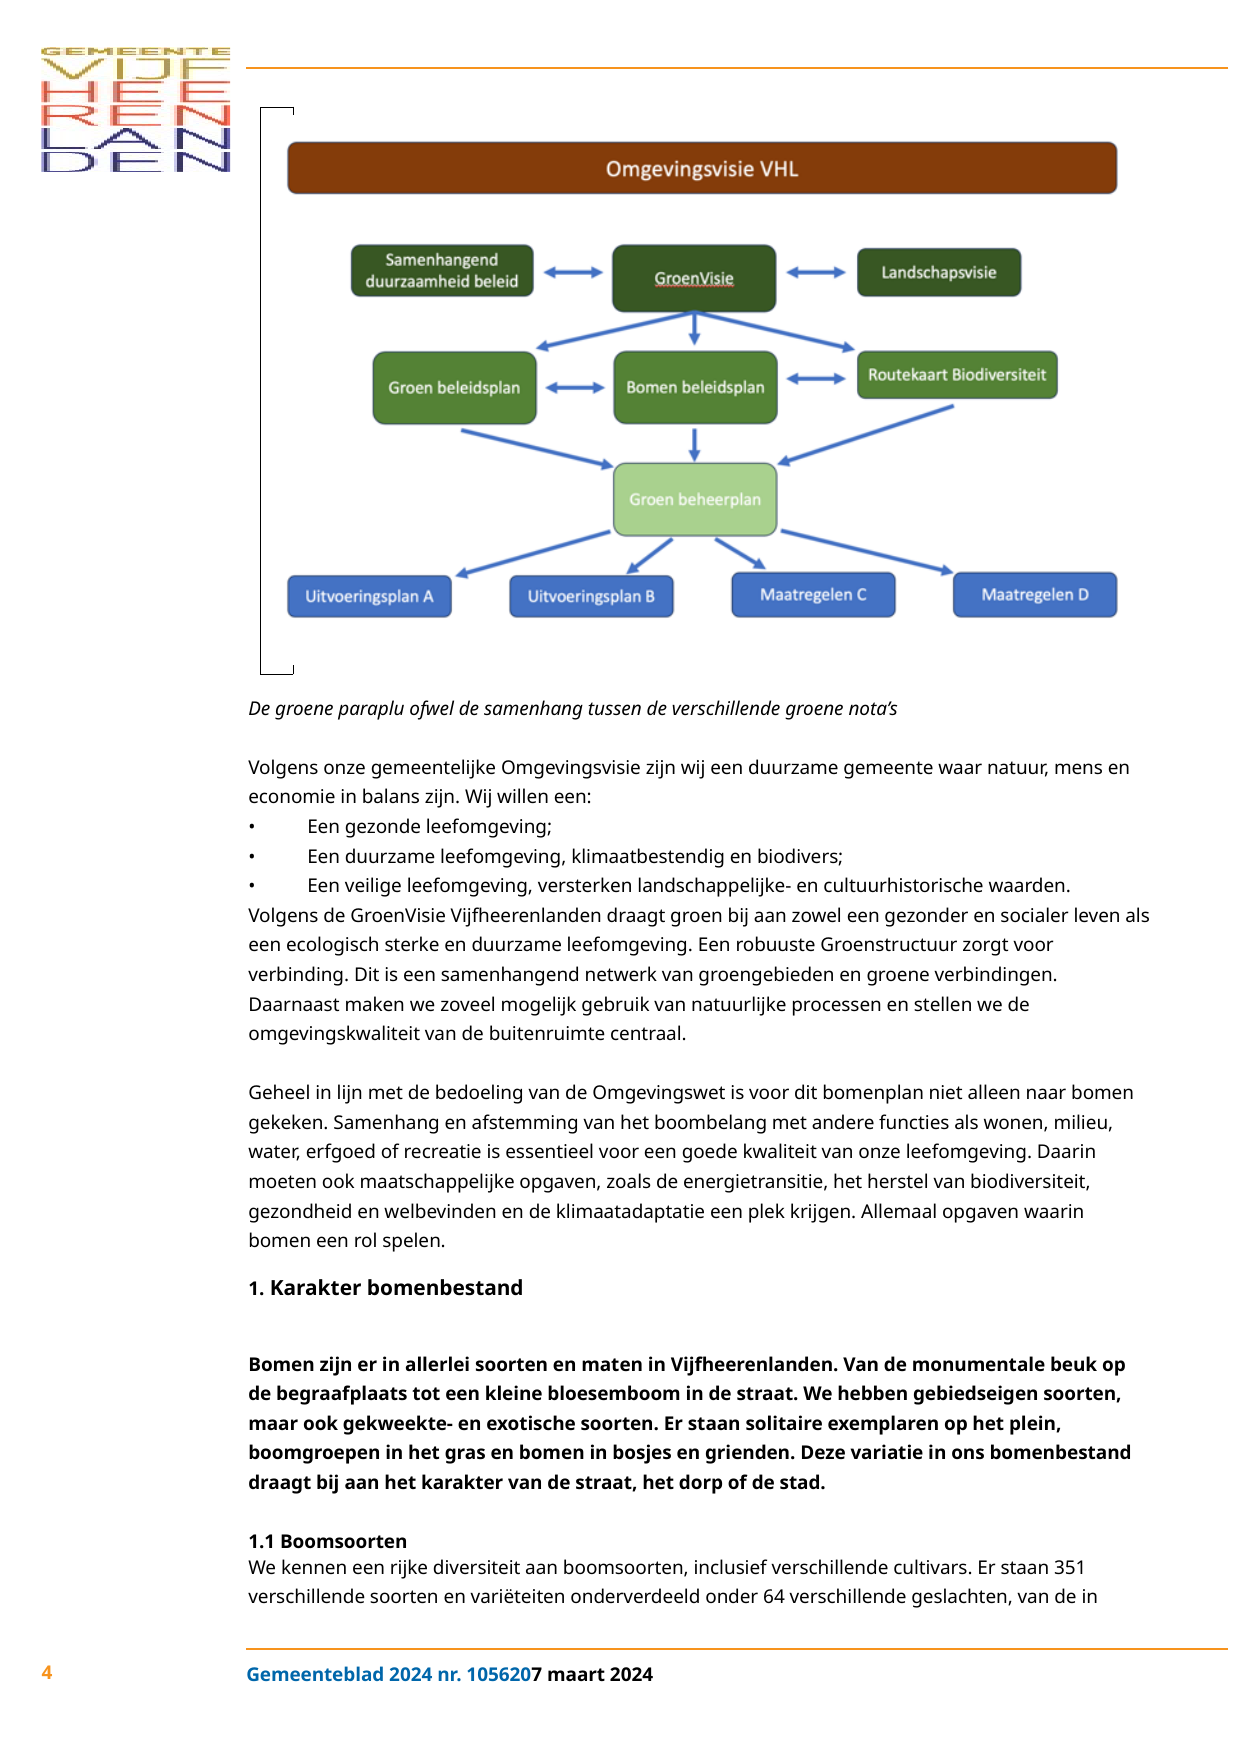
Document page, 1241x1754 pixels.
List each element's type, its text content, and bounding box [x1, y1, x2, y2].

text Volgens onze gemeentelijke Omgevingsvisie zijn wij een duurzame gemeente waar natuur, mens en economie in balans zijn. Wij willen een: [248, 754, 1152, 809]
picture [41, 47, 231, 172]
text 1. Karakter bomenbestand [248, 1273, 1152, 1301]
list Een duurzame leefomgeving, klimaatbestendig en biodivers; [248, 843, 1152, 868]
text Geheel in lijn met de bedoeling van de Omgevingswet is voor dit bomenplan niet alleen naar bomen gekeken. Samenhang en afstemming van het boombelang met andere functies als wonen, milieu, water, erfgoed of recreatie is essentieel voor een goede kwaliteit van onze leefomgeving. Daarin moeten ook maatschappelijke opgaven, zoals de energietransitie, het herstel van biodiversiteit, gezondheid en welbevinden en de klimaatadaptatie een plek krijgen. Allemaal opgaven waarin bomen een rol spelen. [248, 1079, 1152, 1253]
picture [268, 115, 1173, 665]
text Volgens de GroenVisie Vijfheerenlanden draagt groen bij aan zowel een gezonder en socialer leven als een ecologisch sterke en duurzame leefomgeving. Een robuuste Groenstructuur zorgt voor verbinding. Dit is een samenhangend netwerk van groengebieden en groene verbindingen. Daarnaast maken we zoveel mogelijk gebruik van natuurlijke processen en stellen we de omgevingskwaliteit van de buitenruimte centraal. [248, 902, 1152, 1046]
text Bomen zijn er in allerlei soorten en maten in Vijfheerenlanden. Van de monumentale beuk op de begraafplaats tot een kleine bloesemboom in de straat. We hebben gebiedseigen soorten, maar ook gekweekte- en exotische soorten. Er staan solitaire exemplaren op het plein, boomgroepen in het gras en bomen in bosjes en grienden. Deze variatie in ons bomenbestand draagt bij aan het karakter van de straat, het dorp of de stad. [248, 1351, 1152, 1495]
text De groene paraplu ofwel de samenhang tussen de verschillende groene nota’s [248, 695, 1152, 721]
text 1.1 Boomsoorten [248, 1528, 1152, 1554]
text We kennen een rijke diversiteit aan boomsoorten, inclusief verschillende cultivars. Er staan 351 verschillende soorten en variëteiten onderverdeeld onder 64 verschillende geslachten, van de in [248, 1554, 1152, 1609]
list Een veilige leefomgeving, versterken landschappelijke- en cultuurhistorische waarden. [248, 872, 1152, 898]
list Een gezonde leefomgeving; [248, 813, 1152, 839]
